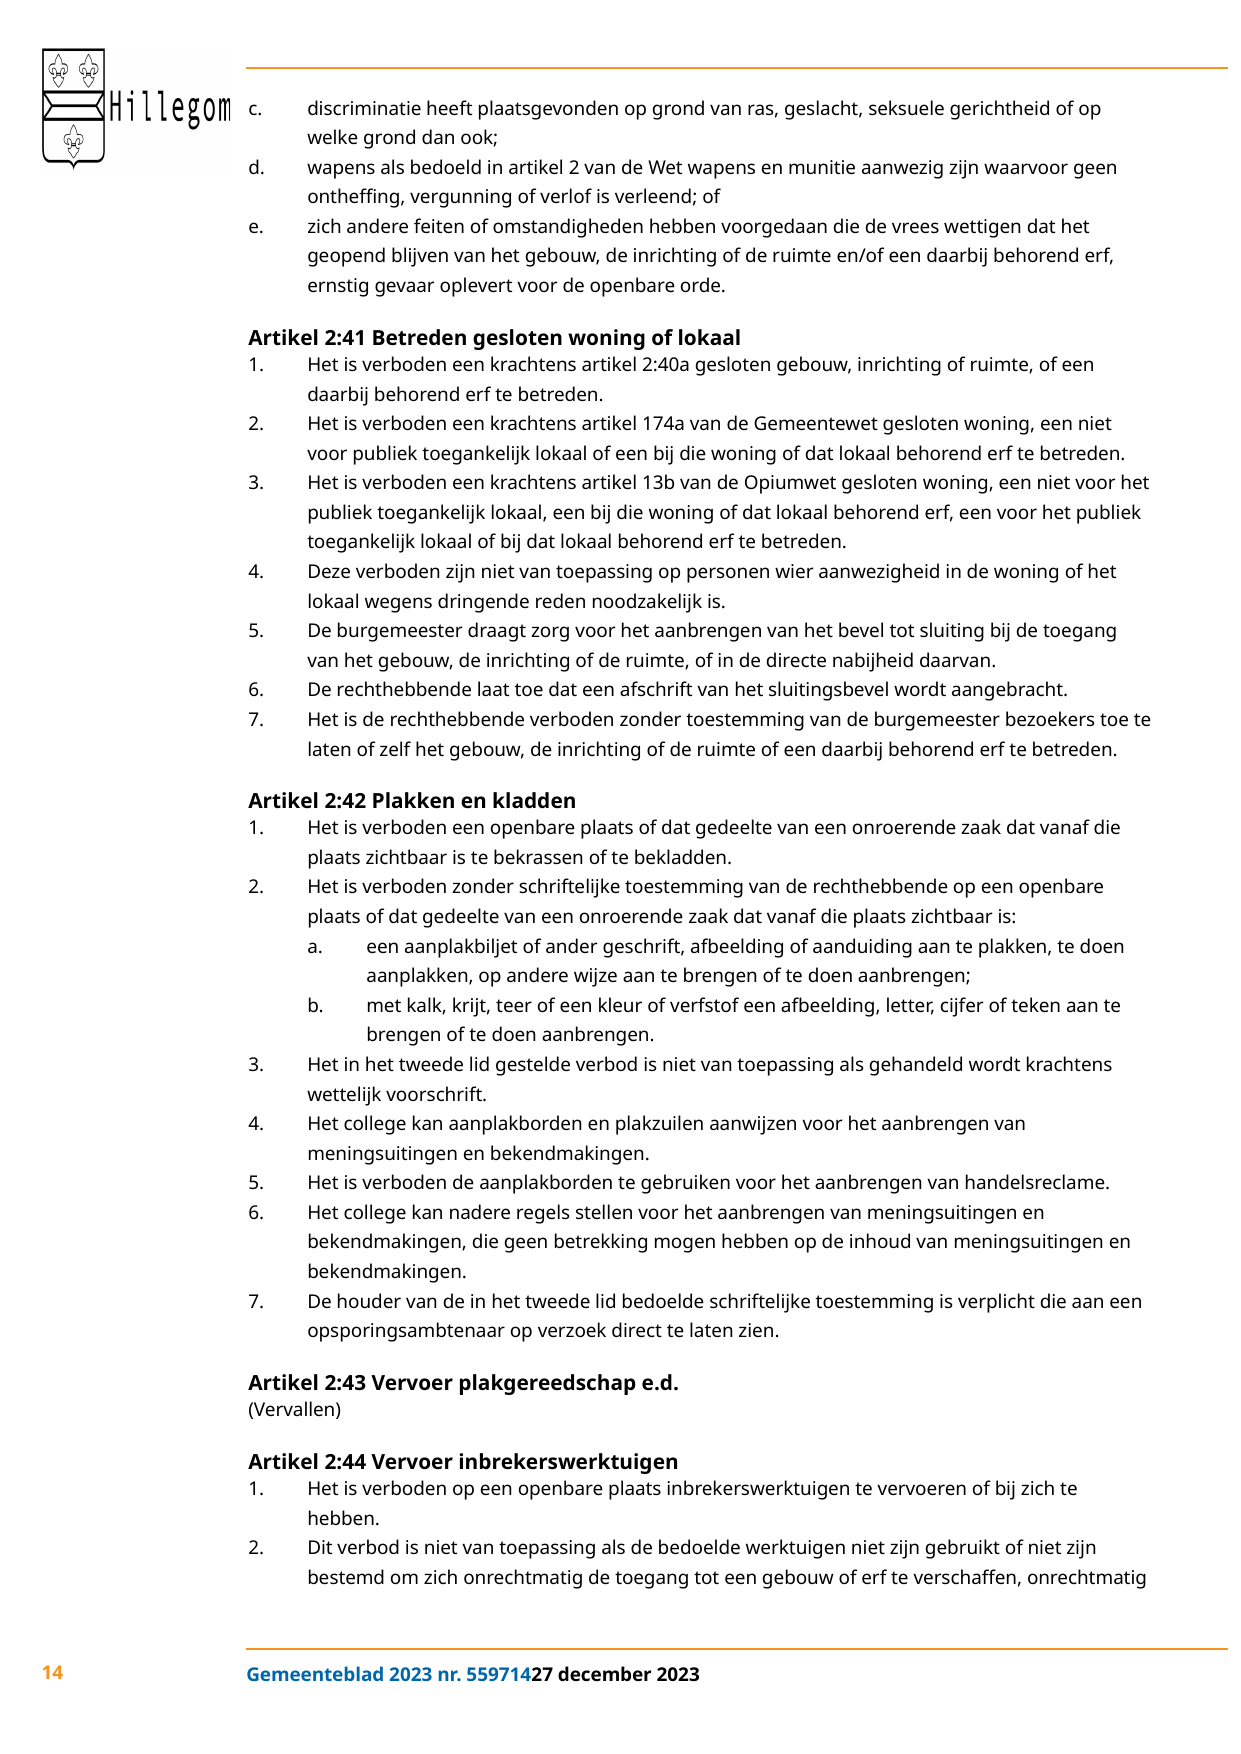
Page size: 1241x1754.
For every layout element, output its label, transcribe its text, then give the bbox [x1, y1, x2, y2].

list discriminatie heeft plaatsgevonden op grond van ras, geslacht, seksuele gerichtheid of op welke grond dan ook; [248, 95, 1152, 150]
list Dit verbod is niet van toepassing als de bedoelde werktuigen niet zijn gebruikt of niet zijn bestemd om zich onrechtmatig de toegang tot een gebouw of erf te verschaffen, onrechtmatig [248, 1534, 1152, 1590]
list Het college kan aanplakborden en plakzuilen aanwijzen voor het aanbrengen van meningsuitingen en bekendmakingen. [248, 1110, 1152, 1166]
list Het is verboden een openbare plaats of dat gedeelte van een onroerende zaak dat vanaf die plaats zichtbaar is te bekrassen of te bekladden. [248, 814, 1152, 870]
text Artikel 2:41 Betreden gesloten woning of lokaal [248, 323, 1152, 351]
picture [41, 47, 231, 172]
list Het college kan nadere regels stellen voor het aanbrengen van meningsuitingen en bekendmakingen, die geen betrekking mogen hebben op de inhoud van meningsuitingen en bekendmakingen. [248, 1199, 1152, 1284]
list Het in het tweede lid gestelde verbod is niet van toepassing als gehandeld wordt krachtens wettelijk voorschrift. [248, 1051, 1152, 1107]
text Artikel 2:43 Vervoer plakgereedschap e.d. [248, 1368, 1152, 1396]
list De burgemeester draagt zorg voor het aanbrengen van het bevel tot sluiting bij de toegang van het gebouw, de inrichting of de ruimte, of in de directe nabijheid daarvan. [248, 617, 1152, 673]
text (Vervallen) [248, 1396, 1152, 1422]
list Het is verboden een krachtens artikel 13b van de Opiumwet gesloten woning, een niet voor het publiek toegankelijk lokaal, een bij die woning of dat lokaal behorend erf, een voor het publiek toegankelijk lokaal of bij dat lokaal behorend erf te betreden. [248, 469, 1152, 554]
list zich andere feiten of omstandigheden hebben voorgedaan die de vrees wettigen dat het geopend blijven van het gebouw, de inrichting of de ruimte en/of een daarbij behorend erf, ernstig gevaar oplevert voor de openbare orde. [248, 213, 1152, 298]
list Het is verboden zonder schriftelijke toestemming van de rechthebbende op een openbare plaats of dat gedeelte van een onroerende zaak dat vanaf die plaats zichtbaar is: [248, 874, 1152, 929]
list Het is verboden een krachtens artikel 2:40a gesloten gebouw, inrichting of ruimte, of een daarbij behorend erf te betreden. [248, 351, 1152, 406]
list wapens als bedoeld in artikel 2 van de Wet wapens en munitie aanwezig zijn waarvoor geen ontheffing, vergunning of verlof is verleend; of [248, 154, 1152, 209]
list Het is verboden de aanplakborden te gebruiken voor het aanbrengen van handelsreclame. [248, 1169, 1152, 1195]
list Deze verboden zijn niet van toepassing op personen wier aanwezigheid in de woning of het lokaal wegens dringende reden noodzakelijk is. [248, 558, 1152, 613]
text Artikel 2:44 Vervoer inbrekerswerktuigen [248, 1447, 1152, 1475]
list Het is verboden een krachtens artikel 174a van de Gemeentewet gesloten woning, een niet voor publiek toegankelijk lokaal of een bij die woning of dat lokaal behorend erf te betreden. [248, 410, 1152, 466]
list met kalk, krijt, teer of een kleur of verfstof een afbeelding, letter, cijfer of teken aan te brengen of te doen aanbrengen. [307, 992, 1152, 1047]
list De houder van de in het tweede lid bedoelde schriftelijke toestemming is verplicht die aan een opsporingsambtenaar op verzoek direct te laten zien. [248, 1288, 1152, 1343]
text Artikel 2:42 Plakken en kladden [248, 786, 1152, 814]
list Het is verboden op een openbare plaats inbrekerswerktuigen te vervoeren of bij zich te hebben. [248, 1475, 1152, 1531]
list De rechthebbende laat toe dat een afschrift van het sluitingsbevel wordt aangebracht. [248, 677, 1152, 702]
list Het is de rechthebbende verboden zonder toestemming van de burgemeester bezoekers toe te laten of zelf het gebouw, de inrichting of de ruimte of een daarbij behorend erf te betreden. [248, 706, 1152, 761]
list een aanplakbiljet of ander geschrift, afbeelding of aanduiding aan te plakken, te doen aanplakken, op andere wijze aan te brengen of te doen aanbrengen; [307, 933, 1152, 988]
